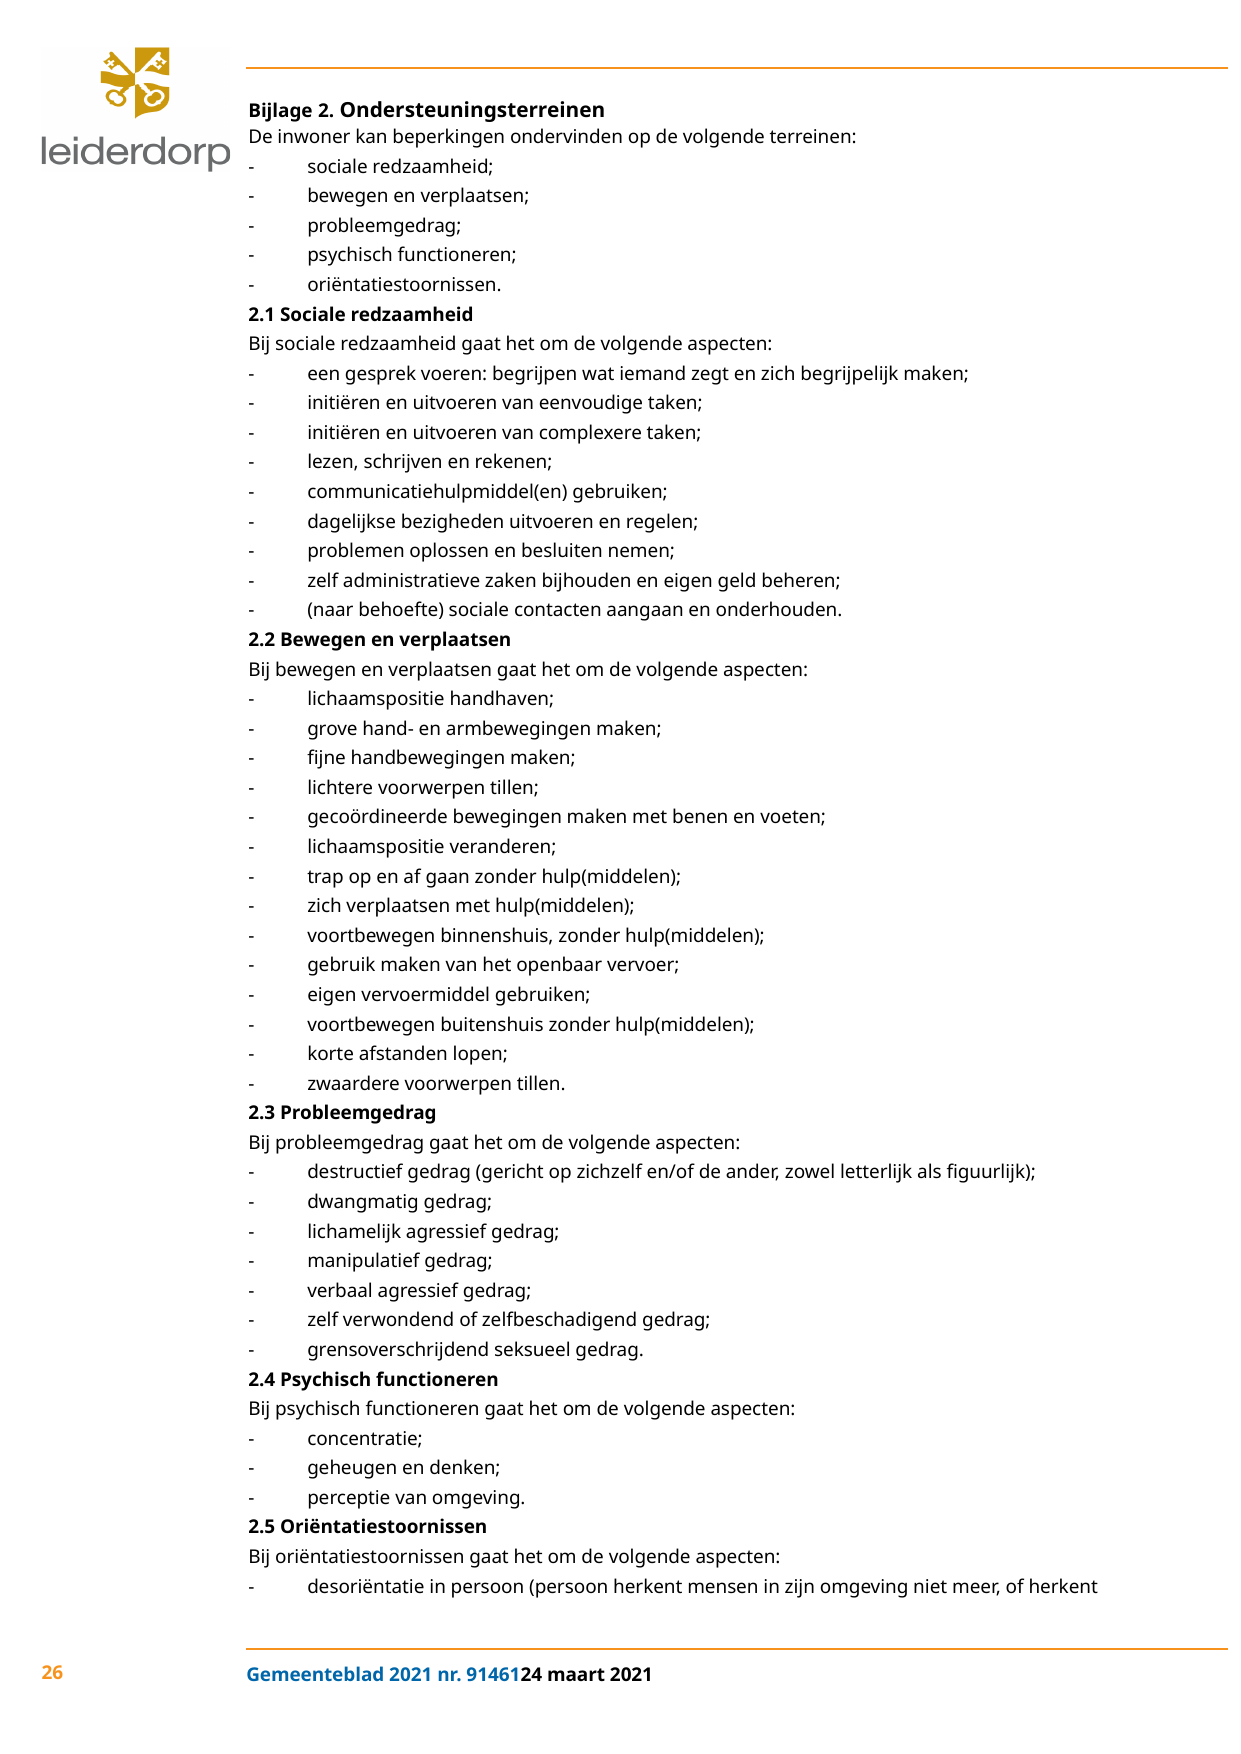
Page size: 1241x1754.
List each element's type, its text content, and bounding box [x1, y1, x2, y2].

list oriëntatiestoornissen. [248, 271, 1152, 297]
list bewegen en verplaatsen; [248, 182, 1152, 208]
text Bijlage 2. Ondersteuningsterreinen [248, 95, 1152, 123]
text Bij bewegen en verplaatsen gaat het om de volgende aspecten: [248, 656, 1152, 682]
list communicatiehulpmiddel(en) gebruiken; [248, 478, 1152, 504]
list verbaal agressief gedrag; [248, 1277, 1152, 1303]
list trap op en af gaan zonder hulp(middelen); [248, 863, 1152, 889]
text 2.5 Oriëntatiestoornissen [248, 1514, 1152, 1539]
list lezen, schrijven en rekenen; [248, 449, 1152, 474]
list desoriëntatie in persoon (persoon herkent mensen in zijn omgeving niet meer, of herkent [248, 1573, 1152, 1599]
list voortbewegen buitenshuis zonder hulp(middelen); [248, 1011, 1152, 1037]
text 2.4 Psychisch functioneren [248, 1366, 1152, 1392]
list geheugen en denken; [248, 1454, 1152, 1480]
list initiëren en uitvoeren van eenvoudige taken; [248, 389, 1152, 415]
list lichamelijk agressief gedrag; [248, 1218, 1152, 1244]
list concentratie; [248, 1425, 1152, 1451]
list zwaardere voorwerpen tillen. [248, 1070, 1152, 1096]
list dagelijkse bezigheden uitvoeren en regelen; [248, 508, 1152, 534]
list zich verplaatsen met hulp(middelen); [248, 892, 1152, 918]
list gecoördineerde bewegingen maken met benen en voeten; [248, 804, 1152, 829]
list manipulatief gedrag; [248, 1247, 1152, 1273]
list zelf verwondend of zelfbeschadigend gedrag; [248, 1307, 1152, 1332]
list zelf administratieve zaken bijhouden en eigen geld beheren; [248, 567, 1152, 593]
list gebruik maken van het openbaar vervoer; [248, 952, 1152, 977]
text Bij psychisch functioneren gaat het om de volgende aspecten: [248, 1395, 1152, 1421]
text Bij sociale redzaamheid gaat het om de volgende aspecten: [248, 330, 1152, 356]
list een gesprek voeren: begrijpen wat iemand zegt en zich begrijpelijk maken; [248, 360, 1152, 386]
list lichaamspositie handhaven; [248, 685, 1152, 711]
text Bij oriëntatiestoornissen gaat het om de volgende aspecten: [248, 1543, 1152, 1569]
list initiëren en uitvoeren van complexere taken; [248, 419, 1152, 445]
text 2.2 Bewegen en verplaatsen [248, 626, 1152, 652]
text De inwoner kan beperkingen ondervinden op de volgende terreinen: [248, 123, 1152, 149]
list fijne handbewegingen maken; [248, 744, 1152, 770]
list voortbewegen binnenshuis, zonder hulp(middelen); [248, 922, 1152, 948]
list probleemgedrag; [248, 212, 1152, 238]
text Bij probleemgedrag gaat het om de volgende aspecten: [248, 1129, 1152, 1155]
list psychisch functioneren; [248, 242, 1152, 267]
list korte afstanden lopen; [248, 1040, 1152, 1066]
list grove hand- en armbewegingen maken; [248, 715, 1152, 741]
list destructief gedrag (gericht op zichzelf en/of de ander, zowel letterlijk als figuurlijk); [248, 1159, 1152, 1184]
list dwangmatig gedrag; [248, 1188, 1152, 1214]
text 2.3 Probleemgedrag [248, 1099, 1152, 1125]
list lichaamspositie veranderen; [248, 833, 1152, 859]
list lichtere voorwerpen tillen; [248, 774, 1152, 800]
list (naar behoefte) sociale contacten aangaan en onderhouden. [248, 597, 1152, 622]
list grensoverschrijdend seksueel gedrag. [248, 1336, 1152, 1362]
list problemen oplossen en besluiten nemen; [248, 537, 1152, 563]
list perceptie van omgeving. [248, 1484, 1152, 1510]
text 2.1 Sociale redzaamheid [248, 301, 1152, 327]
list eigen vervoermiddel gebruiken; [248, 981, 1152, 1007]
list sociale redzaamheid; [248, 153, 1152, 179]
picture [41, 47, 231, 172]
